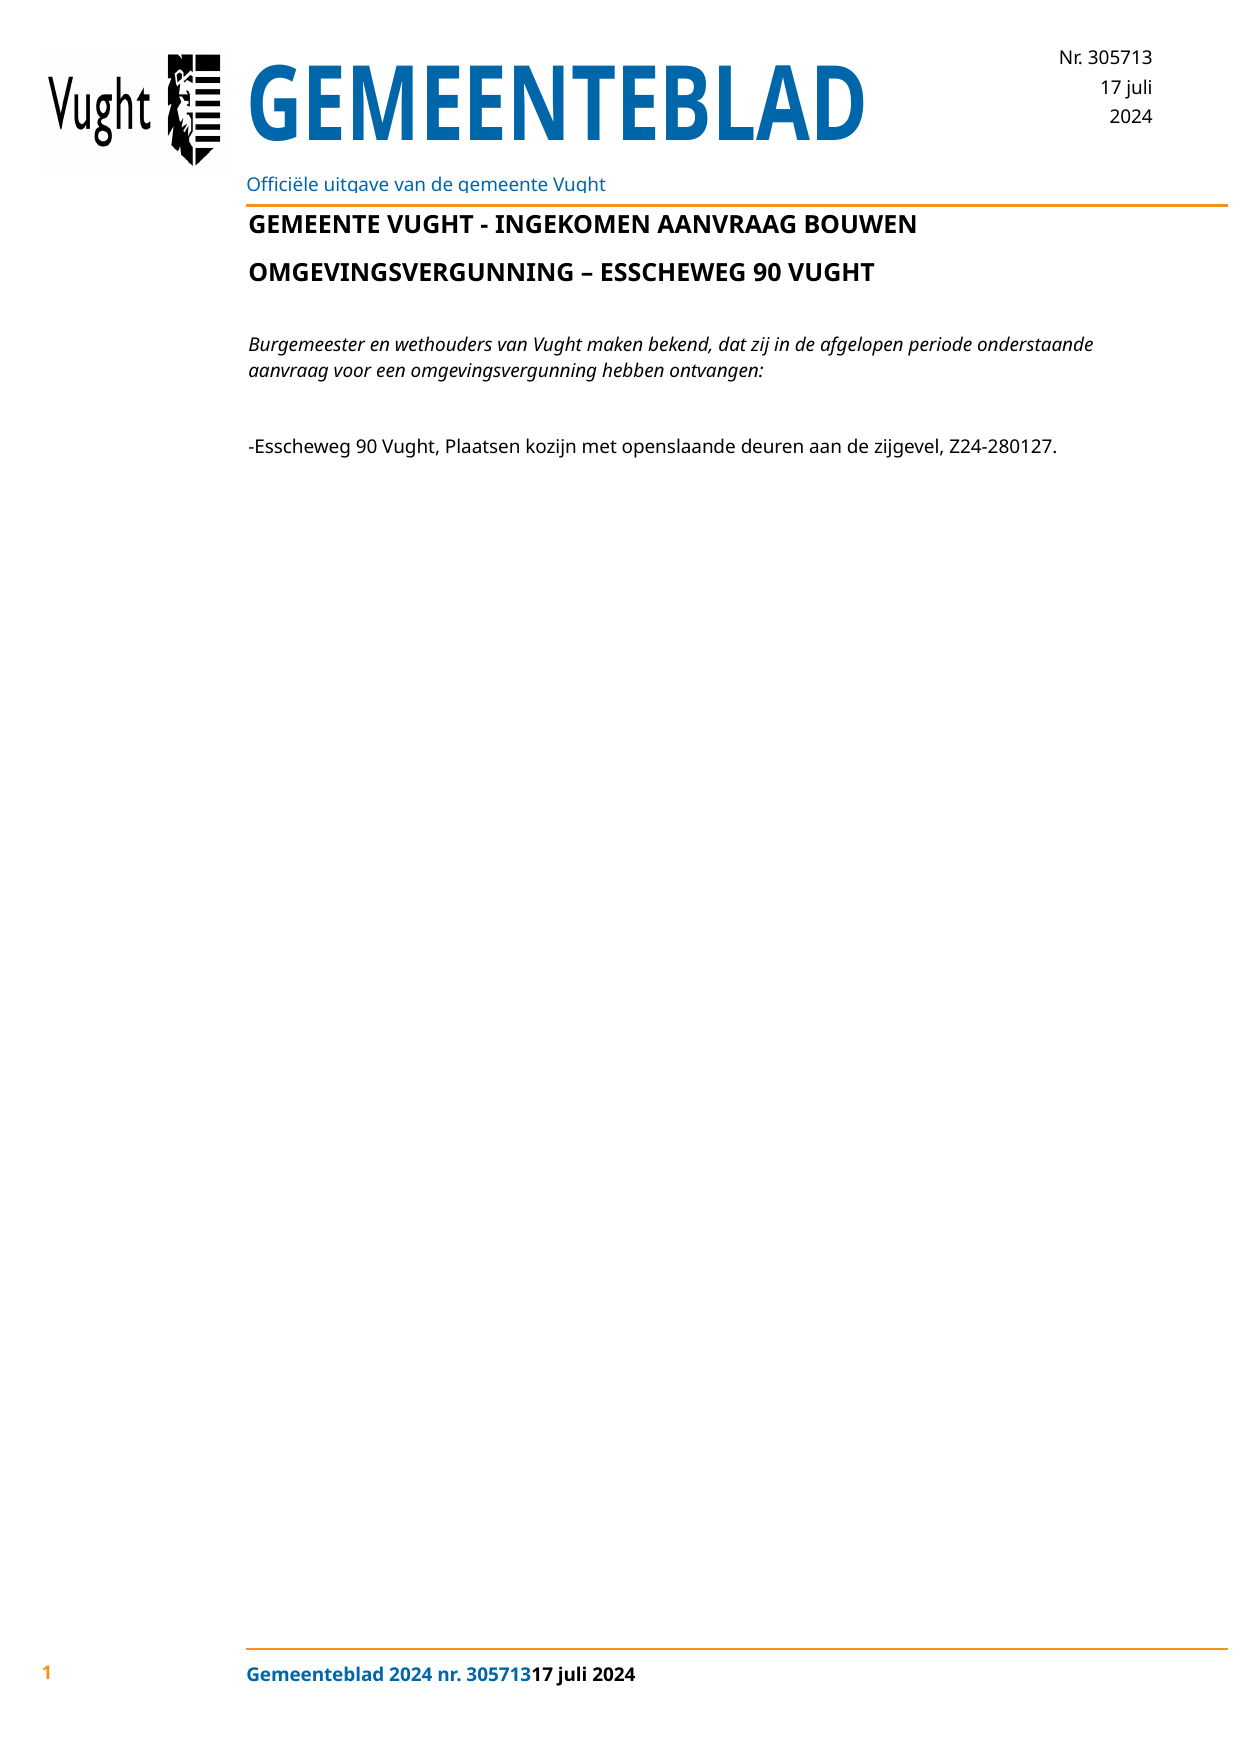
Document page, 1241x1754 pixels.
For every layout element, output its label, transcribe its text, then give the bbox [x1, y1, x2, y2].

text GEMEENTE VUGHT - INGEKOMEN AANVRAAG BOUWEN OMGEVINGSVERGUNNING – ESSCHEWEG 90 VUGHT [248, 207, 1152, 288]
text Burgemeester en wethouders van Vught maken bekend, dat zij in de afgelopen periode onderstaande aanvraag voor een omgevingsvergunning hebben ontvangen: [248, 331, 1152, 383]
picture [41, 47, 231, 172]
text -Esscheweg 90 Vught, Plaatsen kozijn met openslaande deuren aan de zijgevel, Z24-280127. [248, 433, 1152, 459]
